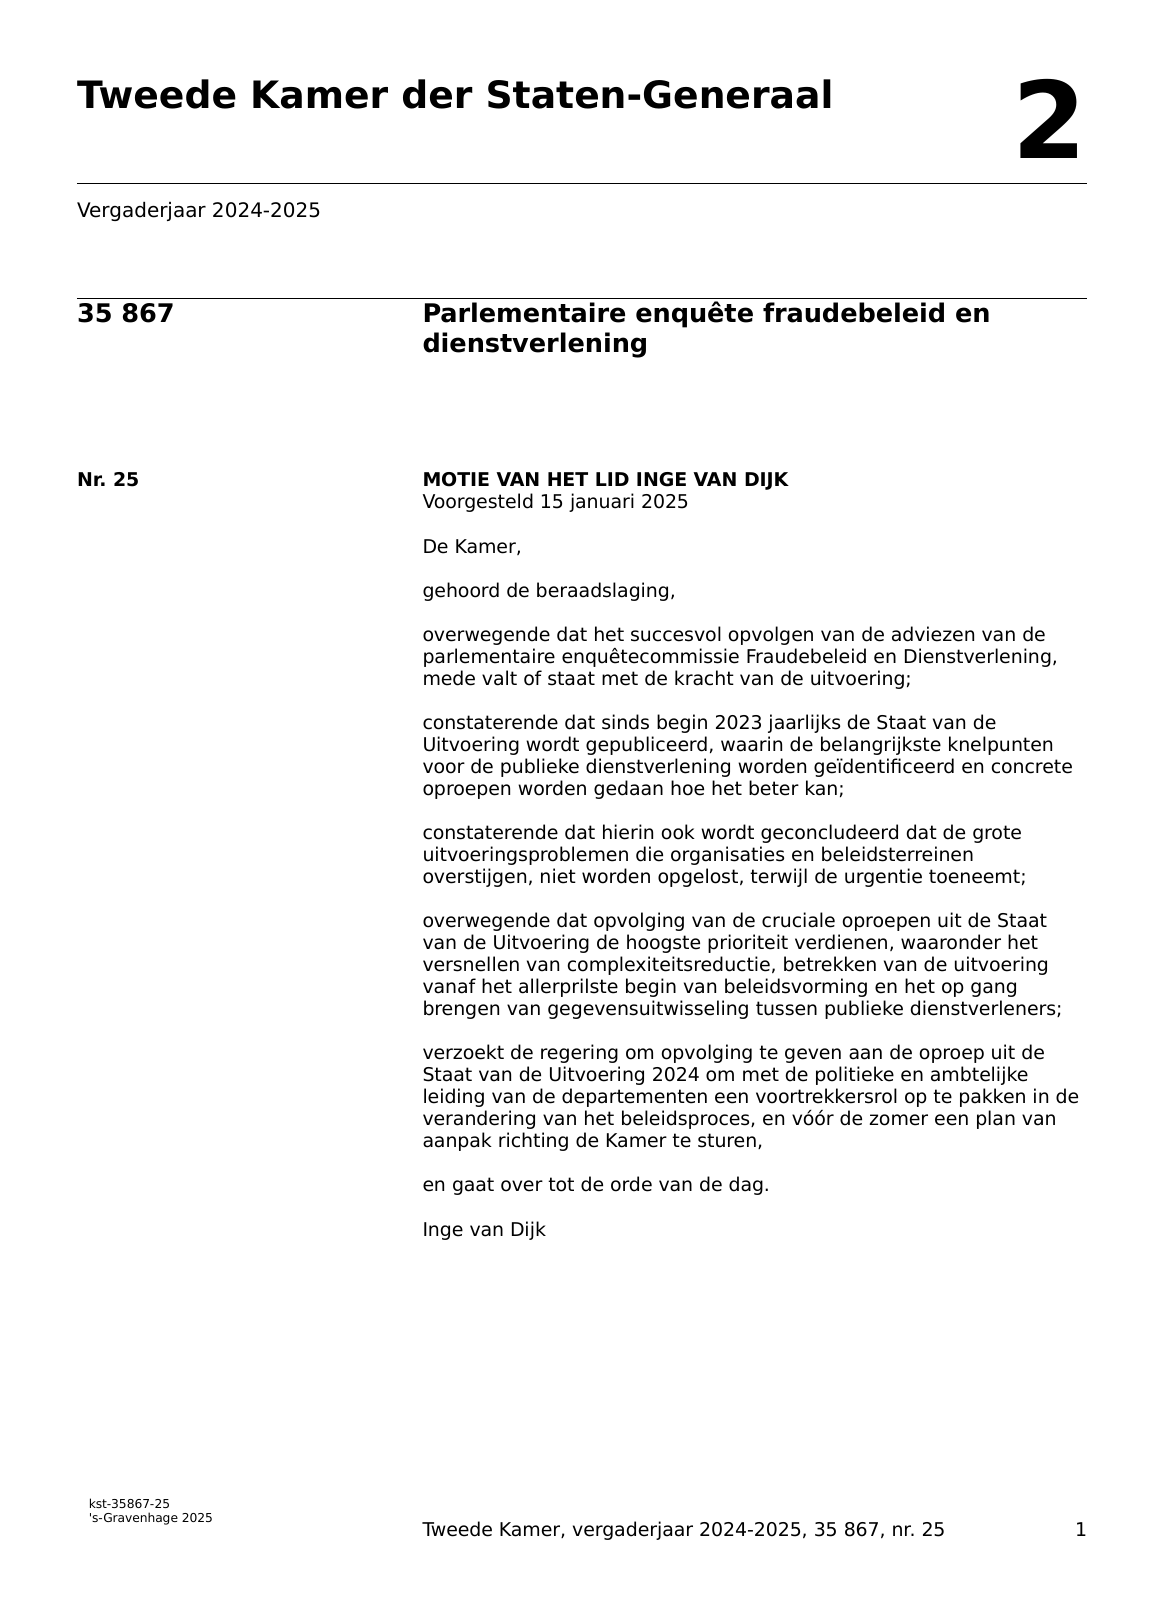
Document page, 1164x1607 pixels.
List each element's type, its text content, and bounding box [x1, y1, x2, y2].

text constaterende dat hierin ook wordt geconcludeerd dat de grote uitvoeringsproblemen die organisaties en beleidsterreinen overstijgen, niet worden opgelost, terwijl de urgentie toeneemt; [422, 822, 1087, 888]
text 's-Gravenhage 2025 [88, 1511, 323, 1525]
text Inge van Dijk [422, 1218, 1087, 1241]
subtitle 35 867 Parlementaire enquête fraudebeleid en dienstverlening [77, 299, 1087, 358]
table_header 2 [886, 59, 1087, 183]
text constaterende dat sinds begin 2023 jaarlijks de Staat van de Uitvoering wordt gepubliceerd, waarin de belangrijkste knelpunten voor de publieke dienstverlening worden geïdentificeerd en concrete oproepen worden gedaan hoe het beter kan; [422, 712, 1087, 800]
text en gaat over tot de orde van de dag. [422, 1174, 1087, 1196]
text Voorgesteld 15 januari 2025 [422, 491, 1087, 513]
table_header Tweede Kamer der Staten-Generaal [77, 59, 886, 183]
text overwegende dat opvolging van de cruciale oproepen uit de Staat van de Uitvoering de hoogste prioriteit verdienen, waaronder het versnellen van complexiteitsreductie, betrekken van de uitvoering vanaf het allerprilste begin van beleidsvorming en het op gang brengen van gegevensuitwisseling tussen publieke dienstverleners; [422, 910, 1087, 1020]
subtitle Nr. 25 MOTIE VAN HET LID INGE VAN DIJK [77, 469, 1087, 491]
text gehoord de beraadslaging, [422, 580, 1087, 602]
text verzoekt de regering om opvolging te geven aan de oproep uit de Staat van de Uitvoering 2024 om met de politieke en ambtelijke leiding van de departementen een voortrekkersrol op te pakken in de verandering van het beleidsproces, en vóór de zomer een plan van aanpak richting de Kamer te sturen, [422, 1042, 1087, 1152]
table_cell Vergaderjaar 2024-2025 [77, 184, 1087, 298]
text De Kamer, [422, 536, 1087, 557]
text overwegende dat het succesvol opvolgen van de adviezen van de parlementaire enquêtecommissie Fraudebeleid en Dienstverlening, mede valt of staat met de kracht van de uitvoering; [422, 624, 1087, 690]
text kst-35867-25 [88, 1497, 323, 1511]
